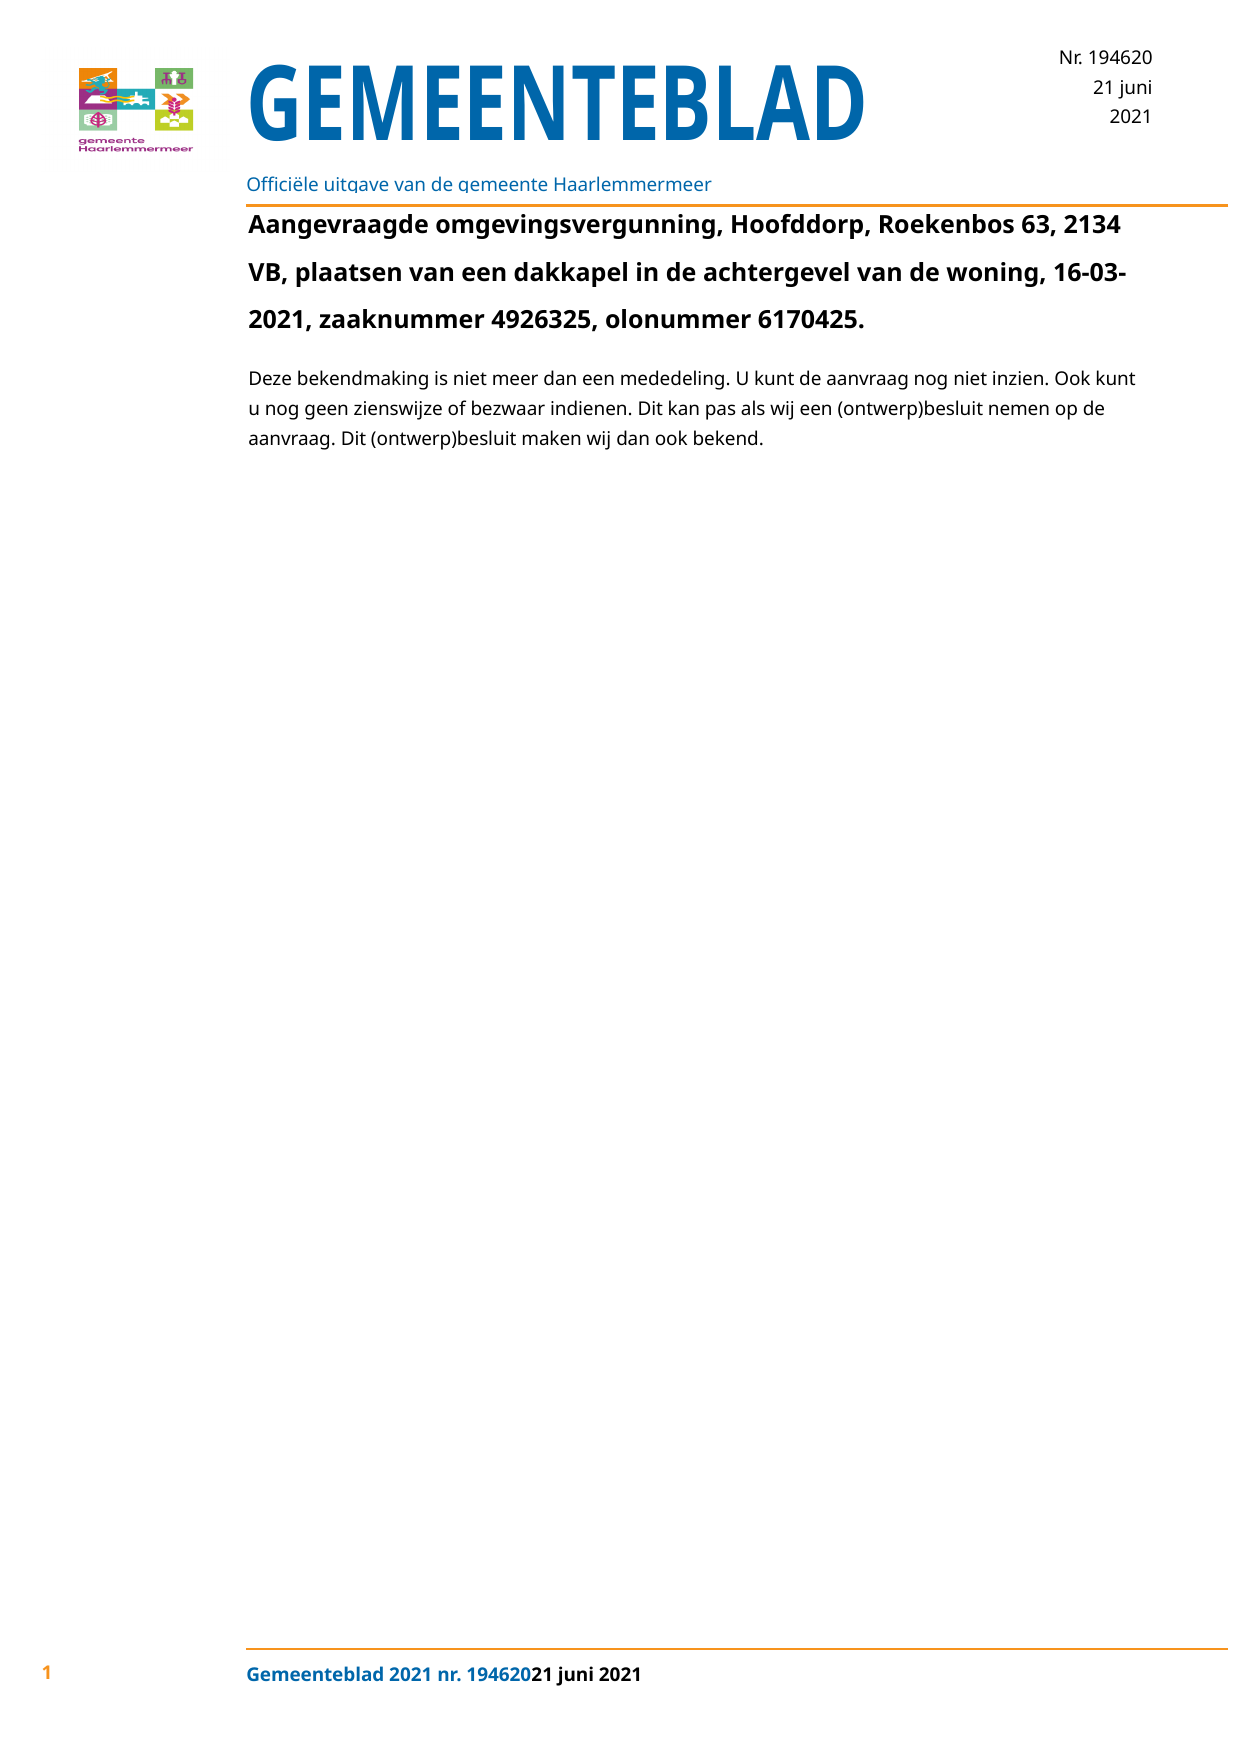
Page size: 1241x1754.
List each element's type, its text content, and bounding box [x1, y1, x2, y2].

text Aangevraagde omgevingsvergunning, Hoofddorp, Roekenbos 63, 2134 VB, plaatsen van een dakkapel in de achtergevel van de woning, 16-03-2021, zaaknummer 4926325, olonummer 6170425. [248, 207, 1152, 336]
text Deze bekendmaking is niet meer dan een mededeling. U kunt de aanvraag nog niet inzien. Ook kunt u nog geen zienswijze of bezwaar indienen. Dit kan pas als wij een (ontwerp)besluit nemen op de aanvraag. Dit (ontwerp)besluit maken wij dan ook bekend. [248, 366, 1152, 450]
picture [41, 47, 231, 172]
